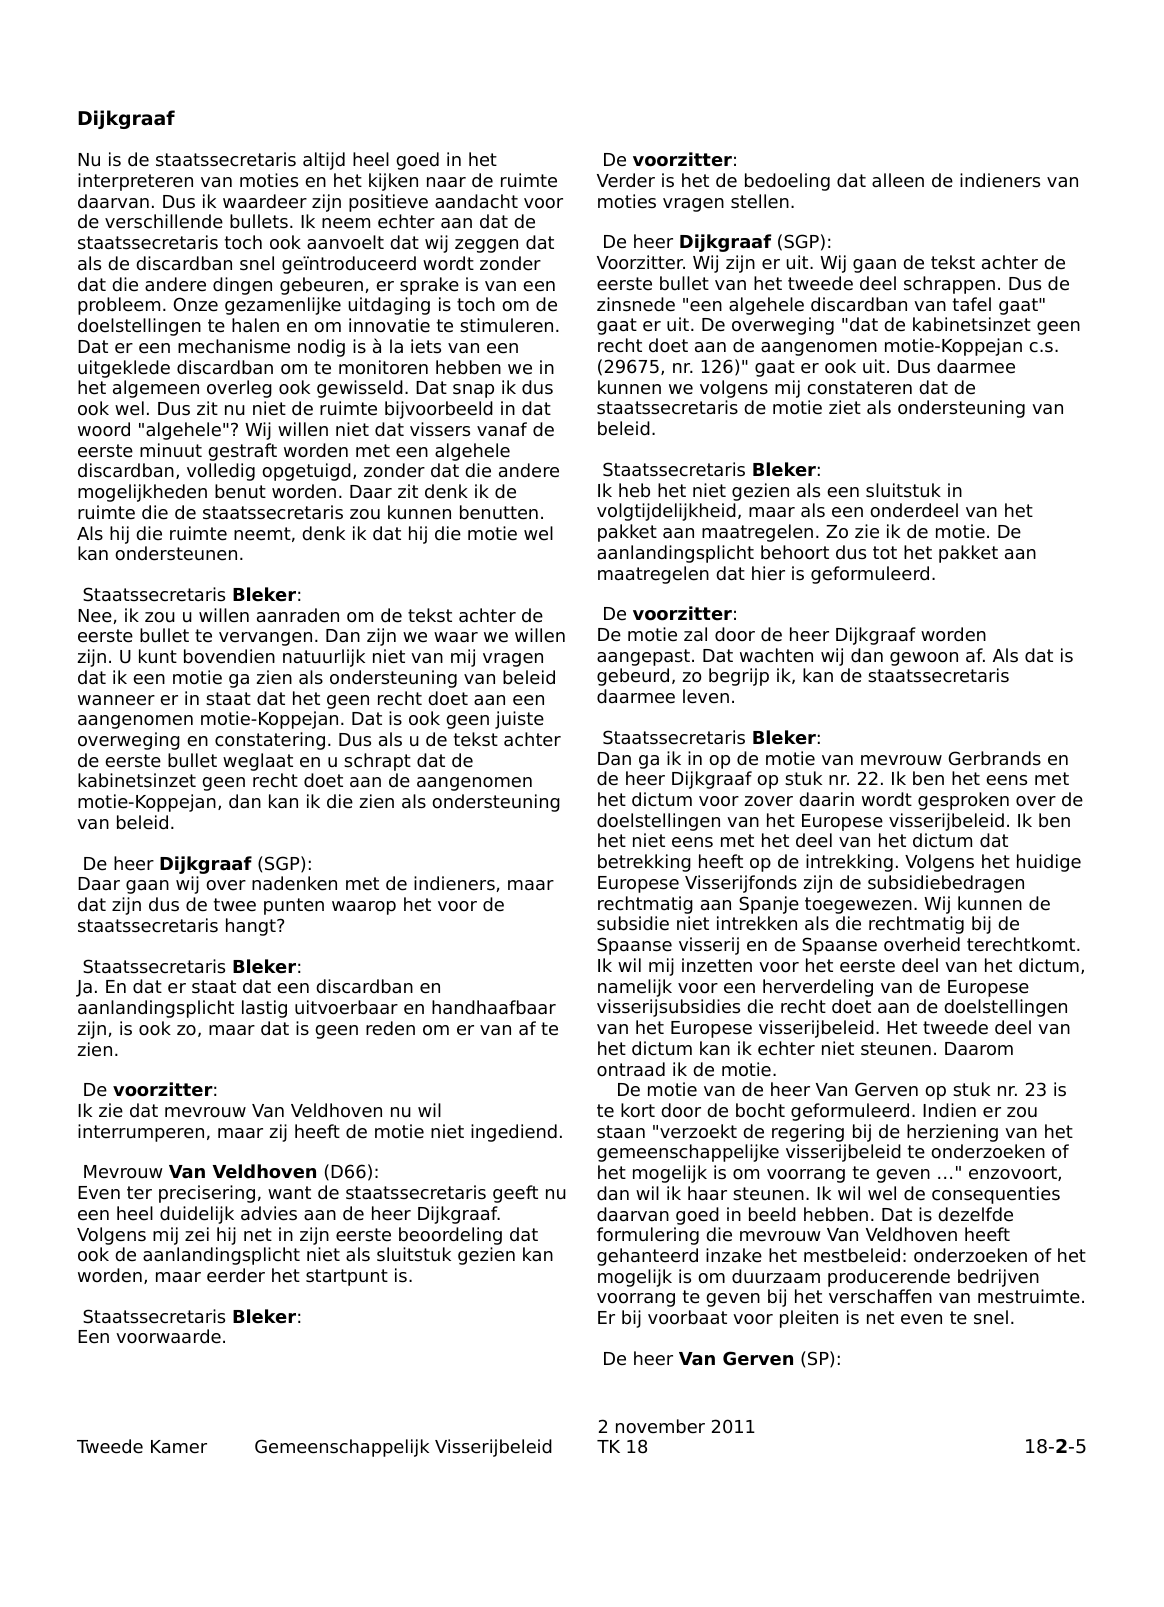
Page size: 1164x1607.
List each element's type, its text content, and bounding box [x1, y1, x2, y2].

text De heer Van Gerven (SP): [596, 1349, 1087, 1369]
text De voorzitter: [596, 604, 1087, 625]
text Ja. En dat er staat dat een discardban en aanlandingsplicht lastig uitvoerbaar en handhaafbaar zijn, is ook zo, maar dat is geen reden om er van af te zien. [77, 977, 567, 1060]
text Verder is het de bedoeling dat alleen de indieners van moties vragen stellen. [596, 171, 1087, 212]
text Ik zie dat mevrouw Van Veldhoven nu wil interrumperen, maar zij heeft de motie niet ingediend. [77, 1101, 567, 1142]
text Nee, ik zou u willen aanraden om de tekst achter de eerste bullet te vervangen. Dan zijn we waar we willen zijn. U kunt bovendien natuurlijk niet van mij vragen dat ik een motie ga zien als ondersteuning van beleid wanneer er in staat dat het geen recht doet aan een aangenomen motie-Koppejan. Dat is ook geen juiste overweging en constatering. Dus als u de tekst achter de eerste bullet weglaat en u schrapt dat de kabinetsinzet geen recht doet aan de aangenomen motie-Koppejan, dan kan ik die zien als ondersteuning van beleid. [77, 606, 567, 833]
text Een voorwaarde. [77, 1327, 567, 1348]
text Dan ga ik in op de motie van mevrouw Gerbrands en de heer Dijkgraaf op stuk nr. 22. Ik ben het eens met het dictum voor zover daarin wordt gesproken over de doelstellingen van het Europese visserijbeleid. Ik ben het niet eens met het deel van het dictum dat betrekking heeft op de intrekking. Volgens het huidige Europese Visserijfonds zijn de subsidiebedragen rechtmatig aan Spanje toegewezen. Wij kunnen de subsidie niet intrekken als die rechtmatig bij de Spaanse visserij en de Spaanse overheid terechtkomt. Ik wil mij inzetten voor het eerste deel van het dictum, namelijk voor een herverdeling van de Europese visserijsubsidies die recht doet aan de doelstellingen van het Europese visserijbeleid. Het tweede deel van het dictum kan ik echter niet steunen. Daarom ontraad ik de motie. [596, 748, 1087, 1080]
text Ik heb het niet gezien als een sluitstuk in volgtijdelijkheid, maar als een onderdeel van het pakket aan maatregelen. Zo zie ik de motie. De aanlandingsplicht behoort dus tot het pakket aan maatregelen dat hier is geformuleerd. [596, 480, 1087, 584]
text De voorzitter: [596, 150, 1087, 171]
text De motie zal door de heer Dijkgraaf worden aangepast. Dat wachten wij dan gewoon af. Als dat is gebeurd, zo begrijp ik, kan de staatssecretaris daarmee leven. [596, 625, 1087, 708]
text Voorzitter. Wij zijn er uit. Wij gaan de tekst achter de eerste bullet van het tweede deel schrappen. Dus de zinsnede "een algehele discardban van tafel gaat" gaat er uit. De overweging "dat de kabinetsinzet geen recht doet aan de aangenomen motie-Koppejan c.s. (29675, nr. 126)" gaat er ook uit. Dus daarmee kunnen we volgens mij constateren dat de staatssecretaris de motie ziet als ondersteuning van beleid. [596, 253, 1087, 440]
text Staatssecretaris Bleker: [77, 585, 567, 606]
text De motie van de heer Van Gerven op stuk nr. 23 is te kort door de bocht geformuleerd. Indien er zou staan "verzoekt de regering bij de herziening van het gemeenschappelijke visserijbeleid te onderzoeken of het mogelijk is om voorrang te geven …" enzovoort, dan wil ik haar steunen. Ik wil wel de consequenties daarvan goed in beeld hebben. Dat is dezelfde formulering die mevrouw Van Veldhoven heeft gehanteerd inzake het mestbeleid: onderzoeken of het mogelijk is om duurzaam producerende bedrijven voorrang te geven bij het verschaffen van mestruimte. Er bij voorbaat voor pleiten is net even te snel. [596, 1080, 1087, 1329]
text Mevrouw Van Veldhoven (D66): [77, 1162, 567, 1183]
text Even ter precisering, want de staatssecretaris geeft nu een heel duidelijk advies aan de heer Dijkgraaf. Volgens mij zei hij net in zijn eerste beoordeling dat ook de aanlandingsplicht niet als sluitstuk gezien kan worden, maar eerder het startpunt is. [77, 1183, 567, 1287]
text Staatssecretaris Bleker: [596, 460, 1087, 480]
text Nu is de staatssecretaris altijd heel goed in het interpreteren van moties en het kijken naar de ruimte daarvan. Dus ik waardeer zijn positieve aandacht voor de verschillende bullets. Ik neem echter aan dat de staatssecretaris toch ook aanvoelt dat wij zeggen dat als de discardban snel geïntroduceerd wordt zonder dat die andere dingen gebeuren, er sprake is van een probleem. Onze gezamenlijke uitdaging is toch om de doelstellingen te halen en om innovatie te stimuleren. Dat er een mechanisme nodig is à la iets van een uitgeklede discardban om te monitoren hebben we in het algemeen overleg ook gewisseld. Dat snap ik dus ook wel. Dus zit nu niet de ruimte bijvoorbeeld in dat woord "algehele"? Wij willen niet dat vissers vanaf de eerste minuut gestraft worden met een algehele discardban, volledig opgetuigd, zonder dat die andere mogelijkheden benut worden. Daar zit denk ik de ruimte die de staatssecretaris zou kunnen benutten. Als hij die ruimte neemt, denk ik dat hij die motie wel kan ondersteunen. [77, 150, 567, 565]
text De voorzitter: [77, 1080, 567, 1101]
text Staatssecretaris Bleker: [596, 728, 1087, 748]
text Daar gaan wij over nadenken met de indieners, maar dat zijn dus de twee punten waarop het voor de staatssecretaris hangt? [77, 874, 567, 936]
text De heer Dijkgraaf (SGP): [596, 232, 1087, 253]
text Staatssecretaris Bleker: [77, 1307, 567, 1327]
text De heer Dijkgraaf (SGP): [77, 853, 567, 874]
text Staatssecretaris Bleker: [77, 956, 567, 977]
